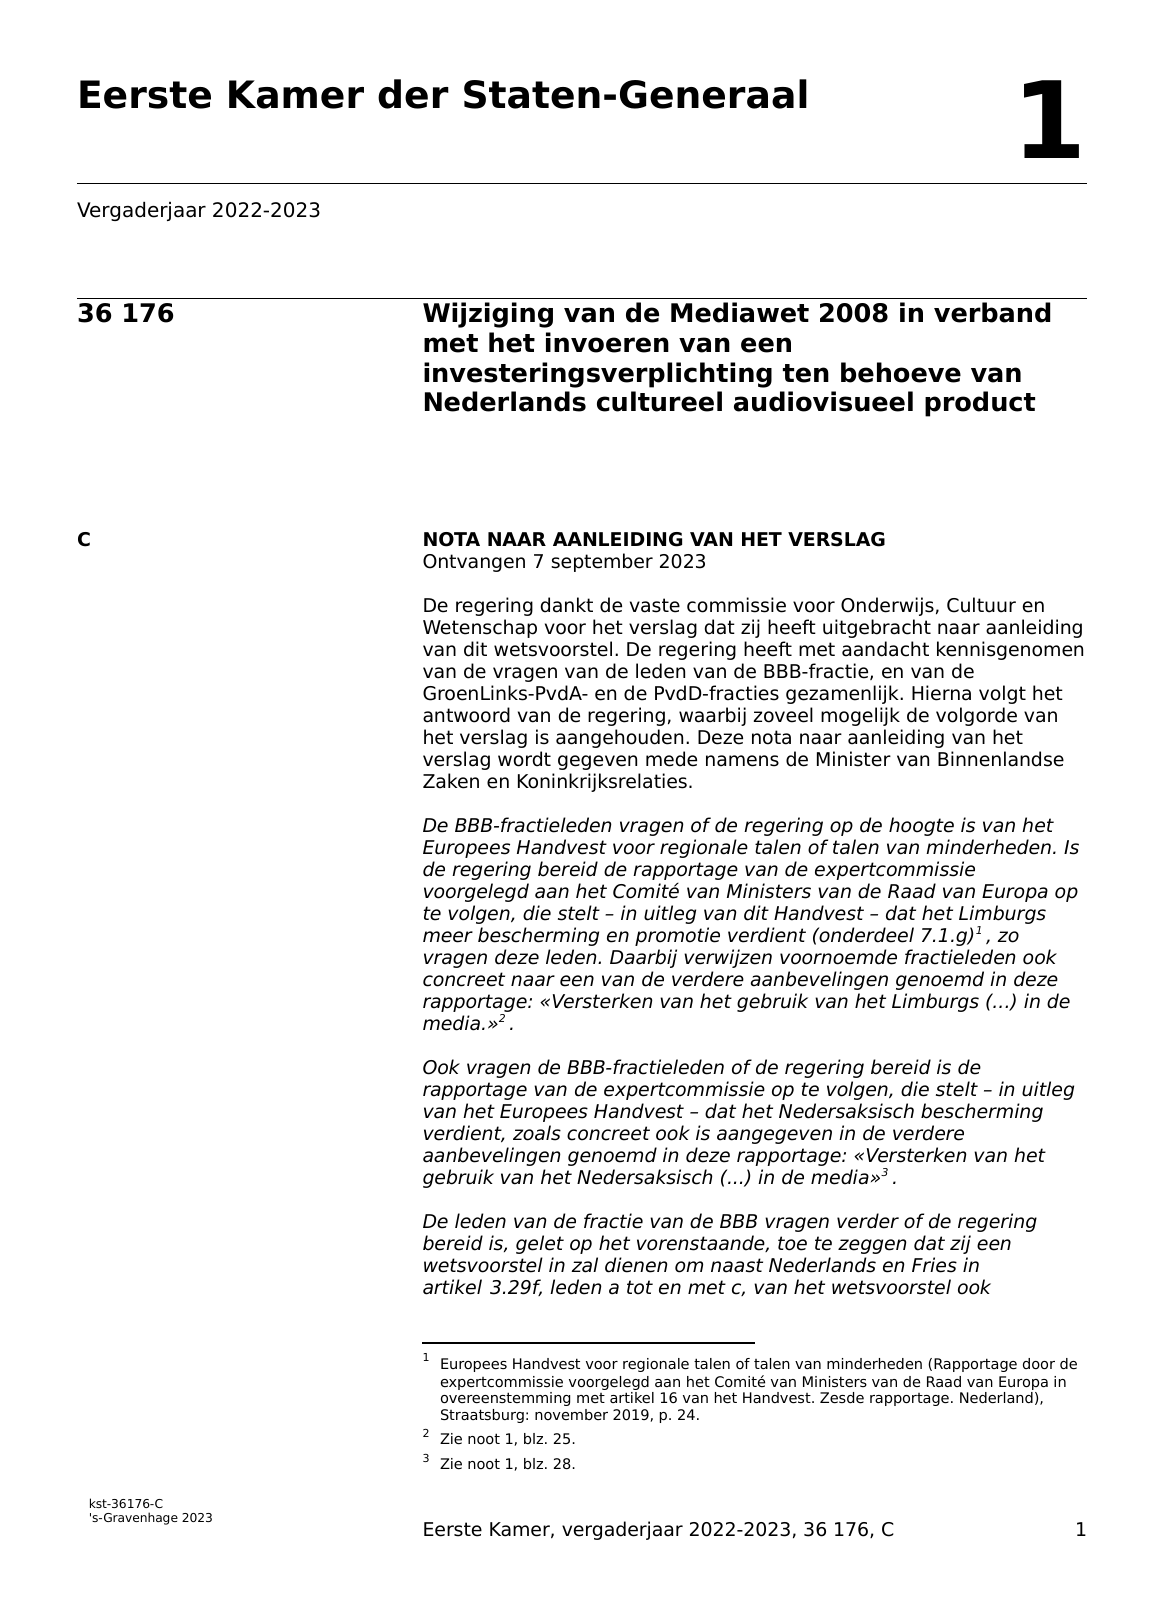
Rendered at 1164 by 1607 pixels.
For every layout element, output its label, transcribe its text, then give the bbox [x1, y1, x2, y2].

text De regering dankt de vaste commissie voor Onderwijs, Cultuur en Wetenschap voor het verslag dat zij heeft uitgebracht naar aanleiding van dit wetsvoorstel. De regering heeft met aandacht kennisgenomen van de vragen van de leden van de BBB-fractie, en van de GroenLinks-PvdA- en de PvdD-fracties gezamenlijk. Hierna volgt het antwoord van de regering, waarbij zoveel mogelijk de volgorde van het verslag is aangehouden. Deze nota naar aanleiding van het verslag wordt gegeven mede namens de Minister van Binnenlandse Zaken en Koninkrijksrelaties. [422, 595, 1087, 793]
text Ook vragen de BBB-fractieleden of de regering bereid is de rapportage van de expertcommissie op te volgen, die stelt – in uitleg van het Europees Handvest – dat het Nedersaksisch bescherming verdient, zoals concreet ook is aangegeven in de verdere aanbevelingen genoemd in deze rapportage: «Versterken van het gebruik van het Nedersaksisch (...) in de media». [422, 1057, 1087, 1189]
subtitle 36 176 Wijziging van de Mediawet 2008 in verband met het invoeren van een investeringsverplichting ten behoeve van Nederlands cultureel audiovisueel product [77, 299, 1087, 418]
text De BBB-fractieleden vragen of de regering op de hoogte is van het Europees Handvest voor regionale talen of talen van minderheden. Is de regering bereid de rapportage van de expertcommissie voorgelegd aan het Comité van Ministers van de Raad van Europa op te volgen, die stelt – in uitleg van dit Handvest – dat het Limburgs meer bescherming en promotie verdient (onderdeel 7.1.g), zo vragen deze leden. Daarbij verwijzen voornoemde fractieleden ook concreet naar een van de verdere aanbevelingen genoemd in deze rapportage: «Versterken van het gebruik van het Limburgs (...) in de media.». [422, 815, 1087, 1035]
text De leden van de fractie van de BBB vragen verder of de regering bereid is, gelet op het vorenstaande, toe te zeggen dat zij een wetsvoorstel in zal dienen om naast Nederlands en Fries in artikel 3.29f, leden a tot en met c, van het wetsvoorstel ook [422, 1211, 1087, 1299]
text Europees Handvest voor regionale talen of talen van minderheden (Rapportage door de expertcommissie voorgelegd aan het Comité van Ministers van de Raad van Europa in overeenstemming met artikel 16 van het Handvest. Zesde rapportage. Nederland), Straatsburg: november 2019, p. 24. [422, 1352, 1087, 1424]
table_header Eerste Kamer der Staten-Generaal [77, 59, 886, 183]
text Zie noot 1, blz. 25. [422, 1427, 1087, 1449]
table_cell Vergaderjaar 2022-2023 [77, 184, 1087, 298]
text 's-Gravenhage 2023 [88, 1511, 323, 1525]
subtitle C NOTA NAAR AANLEIDING VAN HET VERSLAG [77, 529, 1087, 551]
text Zie noot 1, blz. 28. [422, 1452, 1087, 1474]
text Ontvangen 7 september 2023 [422, 551, 1087, 573]
table_header 1 [886, 59, 1087, 183]
text kst-36176-C [88, 1497, 323, 1511]
